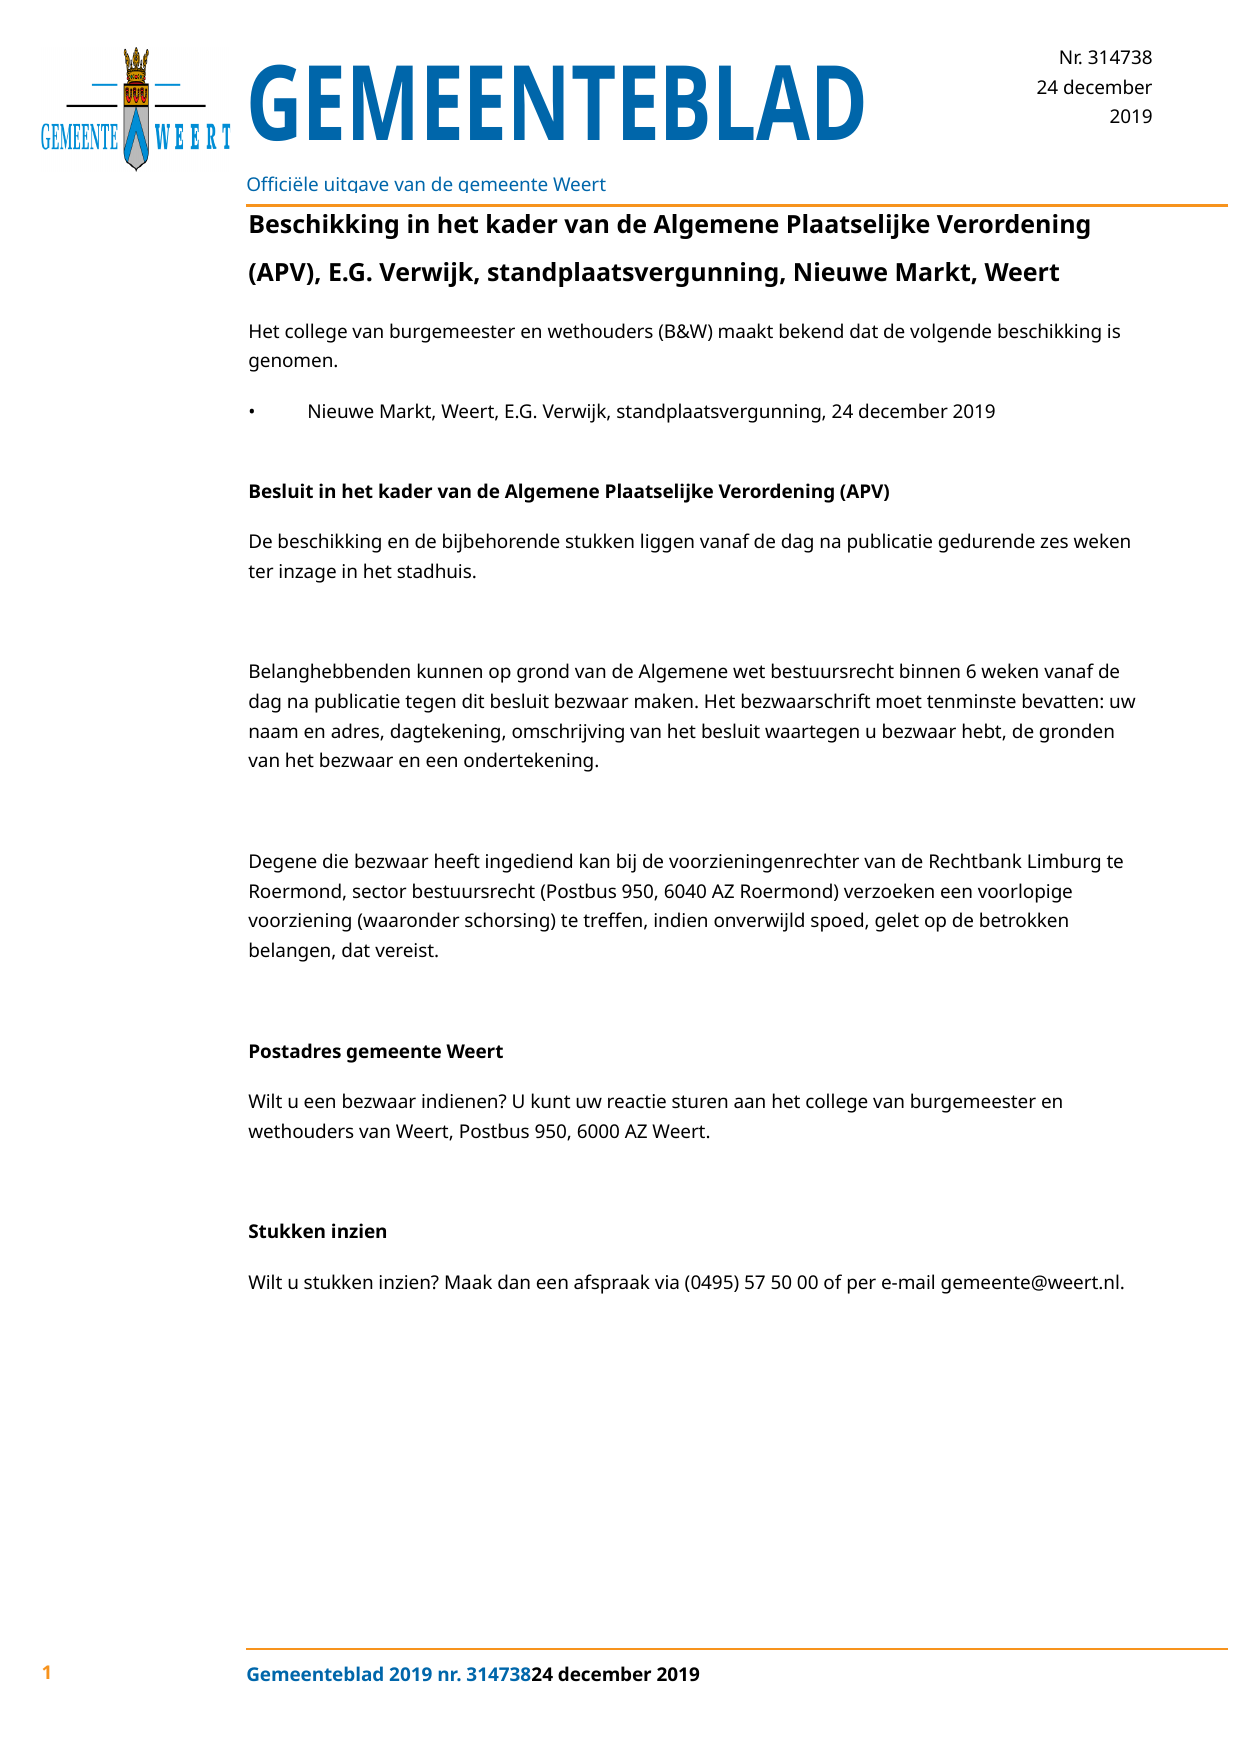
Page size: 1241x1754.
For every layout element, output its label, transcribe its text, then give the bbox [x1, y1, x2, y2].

text Postadres gemeente Weert [248, 1038, 1152, 1064]
list Nieuwe Markt, Weert, E.G. Verwijk, standplaatsvergunning, 24 december 2019 [248, 398, 1152, 424]
text Stukken inzien [248, 1219, 1152, 1244]
text Wilt u een bezwaar indienen? U kunt uw reactie sturen aan het college van burgemeester en wethouders van Weert, Postbus 950, 6000 AZ Weert. [248, 1088, 1152, 1144]
text De beschikking en de bijbehorende stukken liggen vanaf de dag na publicatie gedurende zes weken ter inzage in het stadhuis. [248, 528, 1152, 584]
text Het college van burgemeester en wethouders (B&W) maakt bekend dat de volgende beschikking is genomen. [248, 318, 1152, 373]
picture [41, 47, 231, 172]
text Belanghebbenden kunnen op grond van de Algemene wet bestuursrecht binnen 6 weken vanaf de dag na publicatie tegen dit besluit bezwaar maken. Het bezwaarschrift moet tenminste bevatten: uw naam en adres, dagtekening, omschrijving van het besluit waartegen u bezwaar hebt, de gronden van het bezwaar en een ondertekening. [248, 659, 1152, 773]
text Beschikking in het kader van de Algemene Plaatselijke Verordening (APV), E.G. Verwijk, standplaatsvergunning, Nieuwe Markt, Weert [248, 207, 1152, 288]
text Besluit in het kader van de Algemene Plaatselijke Verordening (APV) [248, 478, 1152, 504]
text Degene die bezwaar heeft ingediend kan bij de voorzieningenrechter van de Rechtbank Limburg te Roermond, sector bestuursrecht (Postbus 950, 6040 AZ Roermond) verzoeken een voorlopige voorziening (waaronder schorsing) te treffen, indien onverwijld spoed, gelet op de betrokken belangen, dat vereist. [248, 848, 1152, 963]
text Wilt u stukken inzien? Maak dan een afspraak via (0495) 57 50 00 of per e-mail gemeente@weert.nl. [248, 1269, 1152, 1295]
